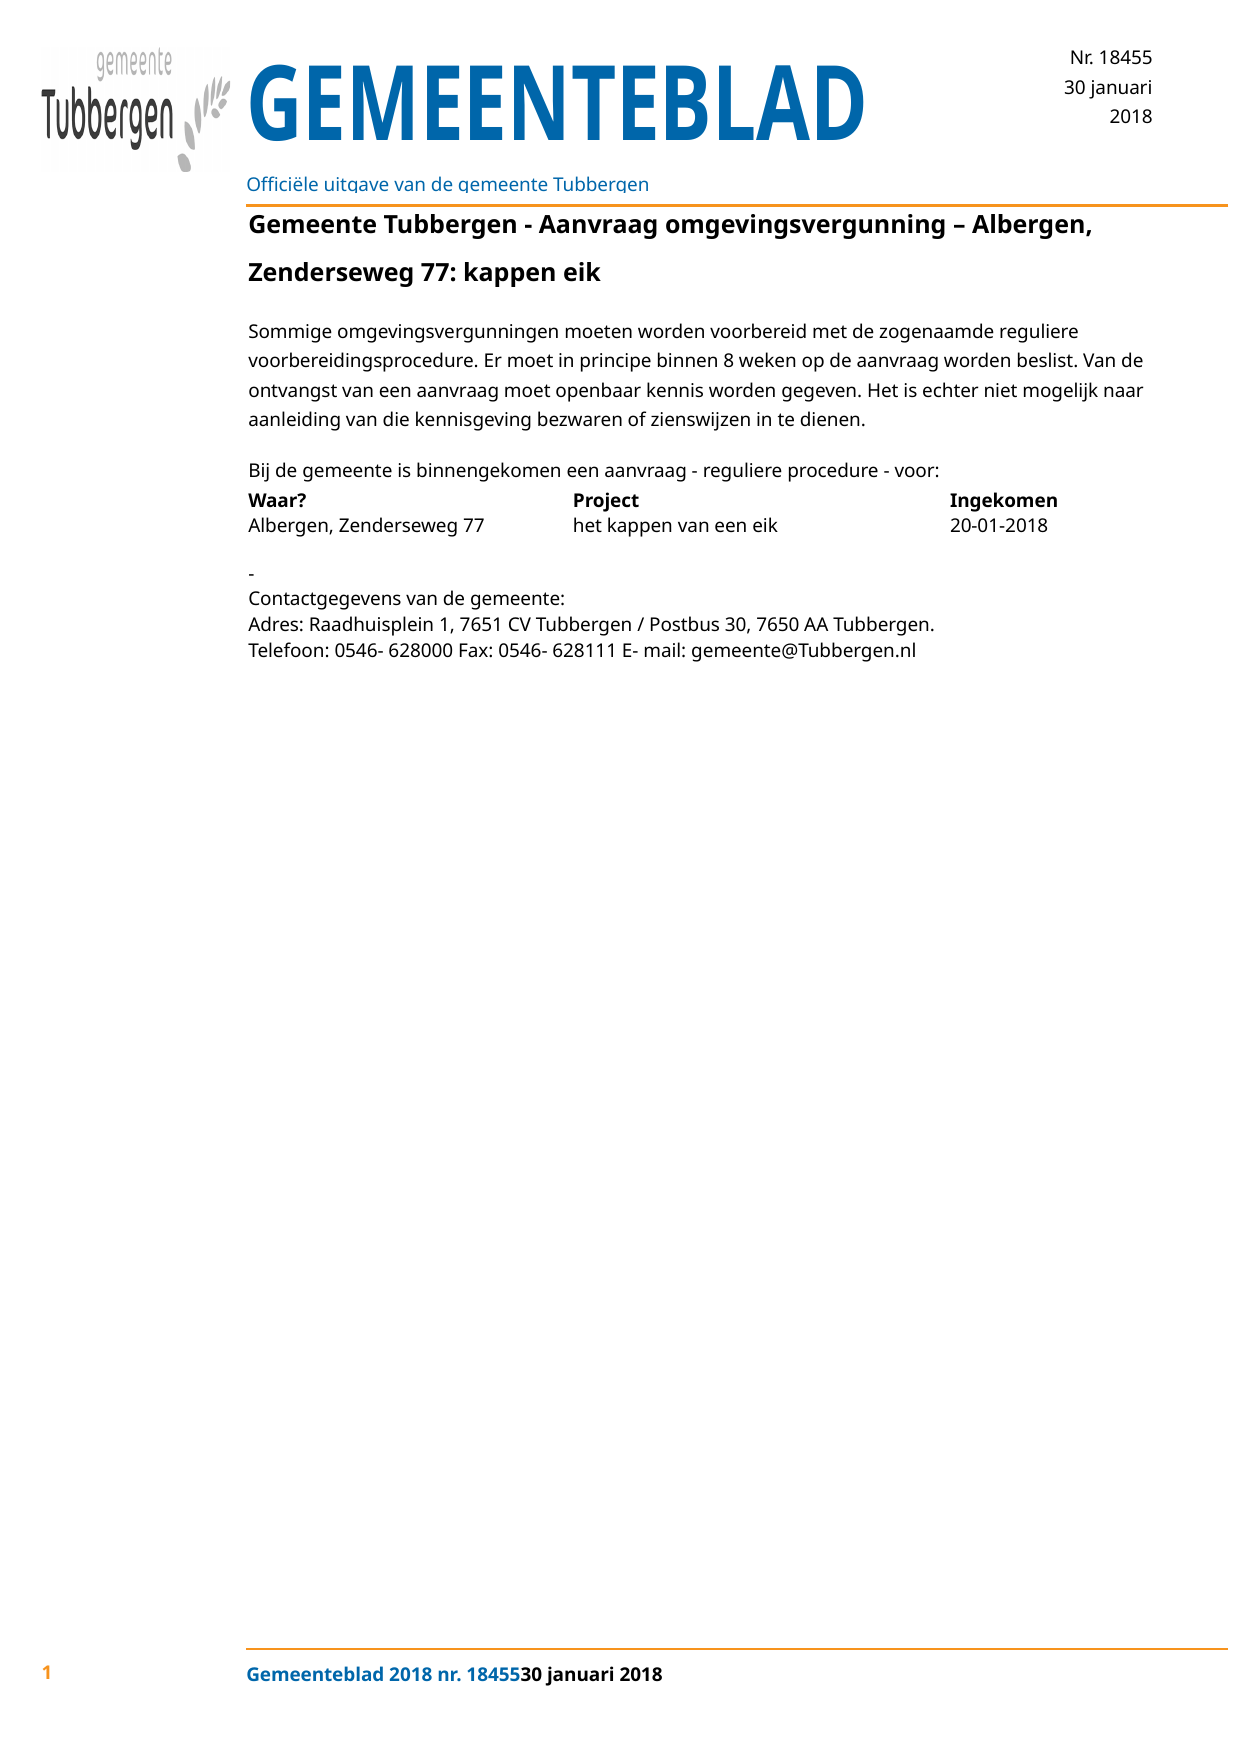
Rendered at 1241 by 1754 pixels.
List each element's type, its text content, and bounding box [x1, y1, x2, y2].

text Sommige omgevingsvergunningen moeten worden voorbereid met de zogenaamde reguliere voorbereidingsprocedure. Er moet in principe binnen 8 weken op de aanvraag worden beslist. Van de ontvangst van een aanvraag moet openbaar kennis worden gegeven. Het is echter niet mogelijk naar aanleiding van die kennisgeving bezwaren of zienswijzen in te dienen. [248, 318, 1152, 432]
table_cell het kappen van een eik [573, 513, 950, 538]
text Telefoon: 0546- 628000 Fax: 0546- 628111 E- mail: gemeente@Tubbergen.nl [248, 637, 1152, 663]
table_header Project [573, 487, 950, 512]
text - [248, 560, 1152, 585]
table_cell Albergen, Zenderseweg 77 [248, 513, 573, 538]
table_header Waar? [248, 487, 573, 512]
picture [41, 47, 231, 172]
text Gemeente Tubbergen - Aanvraag omgevingsvergunning – Albergen, Zenderseweg 77: kappen eik [248, 207, 1152, 288]
text Adres: Raadhuisplein 1, 7651 CV Tubbergen / Postbus 30, 7650 AA Tubbergen. [248, 611, 1152, 637]
table_header Ingekomen [950, 487, 1152, 512]
table_cell 20-01-2018 [950, 513, 1152, 538]
text Contactgegevens van de gemeente: [248, 585, 1152, 611]
text Bij de gemeente is binnengekomen een aanvraag - reguliere procedure - voor: [248, 457, 1152, 483]
